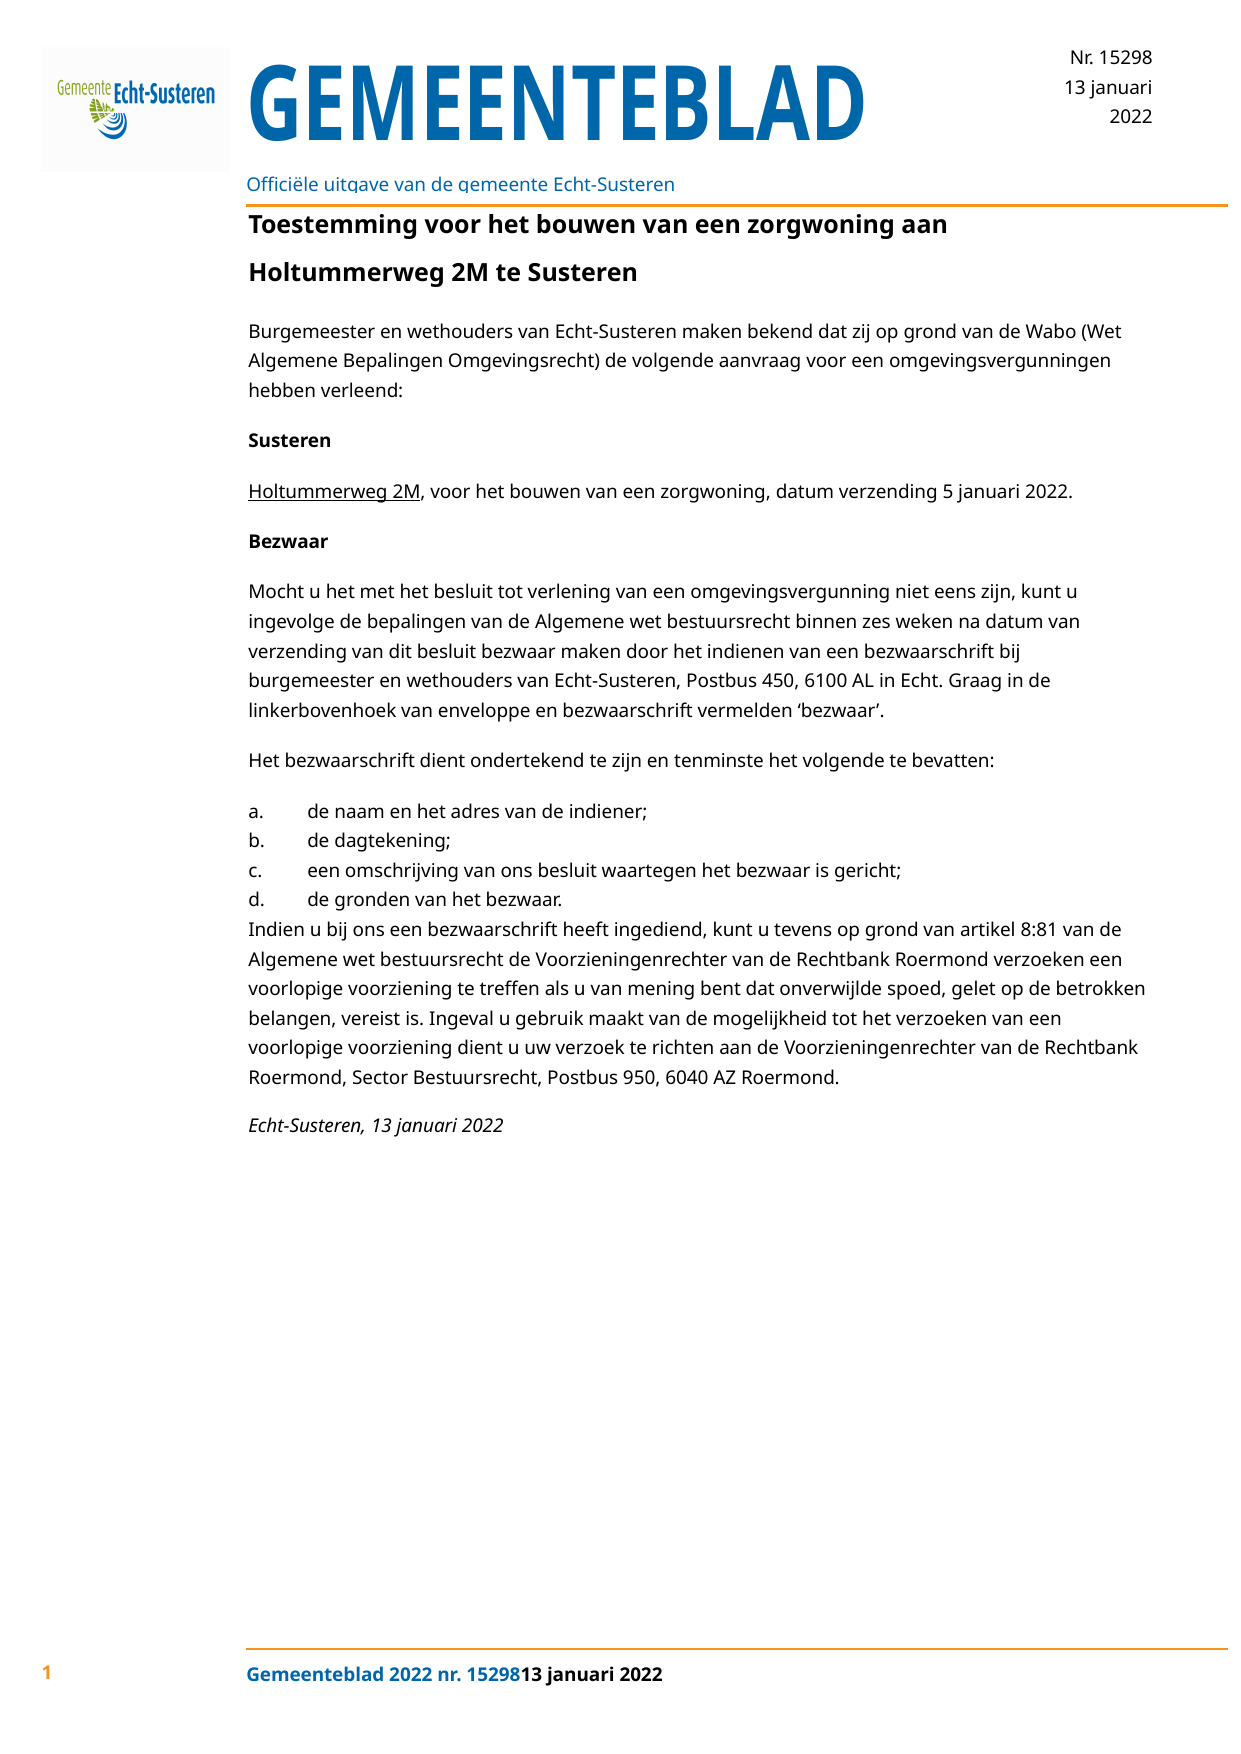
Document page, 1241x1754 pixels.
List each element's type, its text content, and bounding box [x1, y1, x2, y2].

picture [41, 47, 231, 172]
list de dagtekening; [248, 827, 1152, 853]
list de naam en het adres van de indiener; [248, 798, 1152, 824]
text Susteren [248, 427, 1152, 453]
text Burgemeester en wethouders van Echt-Susteren maken bekend dat zij op grond van de Wabo (Wet Algemene Bepalingen Omgevingsrecht) de volgende aanvraag voor een omgevingsvergunningen hebben verleend: [248, 318, 1152, 403]
text Het bezwaarschrift dient ondertekend te zijn en tenminste het volgende te bevatten: [248, 747, 1152, 773]
list de gronden van het bezwaar. [248, 887, 1152, 912]
text Toestemming voor het bouwen van een zorgwoning aan Holtummerweg 2M te Susteren [248, 207, 1152, 288]
text Indien u bij ons een bezwaarschrift heeft ingediend, kunt u tevens op grond van artikel 8:81 van de Algemene wet bestuursrecht de Voorzieningenrechter van de Rechtbank Roermond verzoeken een voorlopige voorziening te treffen als u van mening bent dat onverwijlde spoed, gelet op de betrokken belangen, vereist is. Ingeval u gebruik maakt van de mogelijkheid tot het verzoeken van een voorlopige voorziening dient u uw verzoek te richten aan de Voorzieningenrechter van de Rechtbank Roermond, Sector Bestuursrecht, Postbus 950, 6040 AZ Roermond. [248, 916, 1152, 1090]
text Bezwaar [248, 528, 1152, 554]
list een omschrijving van ons besluit waartegen het bezwaar is gericht; [248, 857, 1152, 883]
text Mocht u het met het besluit tot verlening van een omgevingsvergunning niet eens zijn, kunt u ingevolge de bepalingen van de Algemene wet bestuursrecht binnen zes weken na datum van verzending van dit besluit bezwaar maken door het indienen van een bezwaarschrift bij burgemeester en wethouders van Echt-Susteren, Postbus 450, 6100 AL in Echt. Graag in de linkerbovenhoek van enveloppe en bezwaarschrift vermelden ‘bezwaar’. [248, 579, 1152, 723]
text Echt-Susteren, 13 januari 2022 [248, 1112, 1152, 1138]
text Holtummerweg 2M, voor het bouwen van een zorgwoning, datum verzending 5 januari 2022. [248, 478, 1152, 504]
